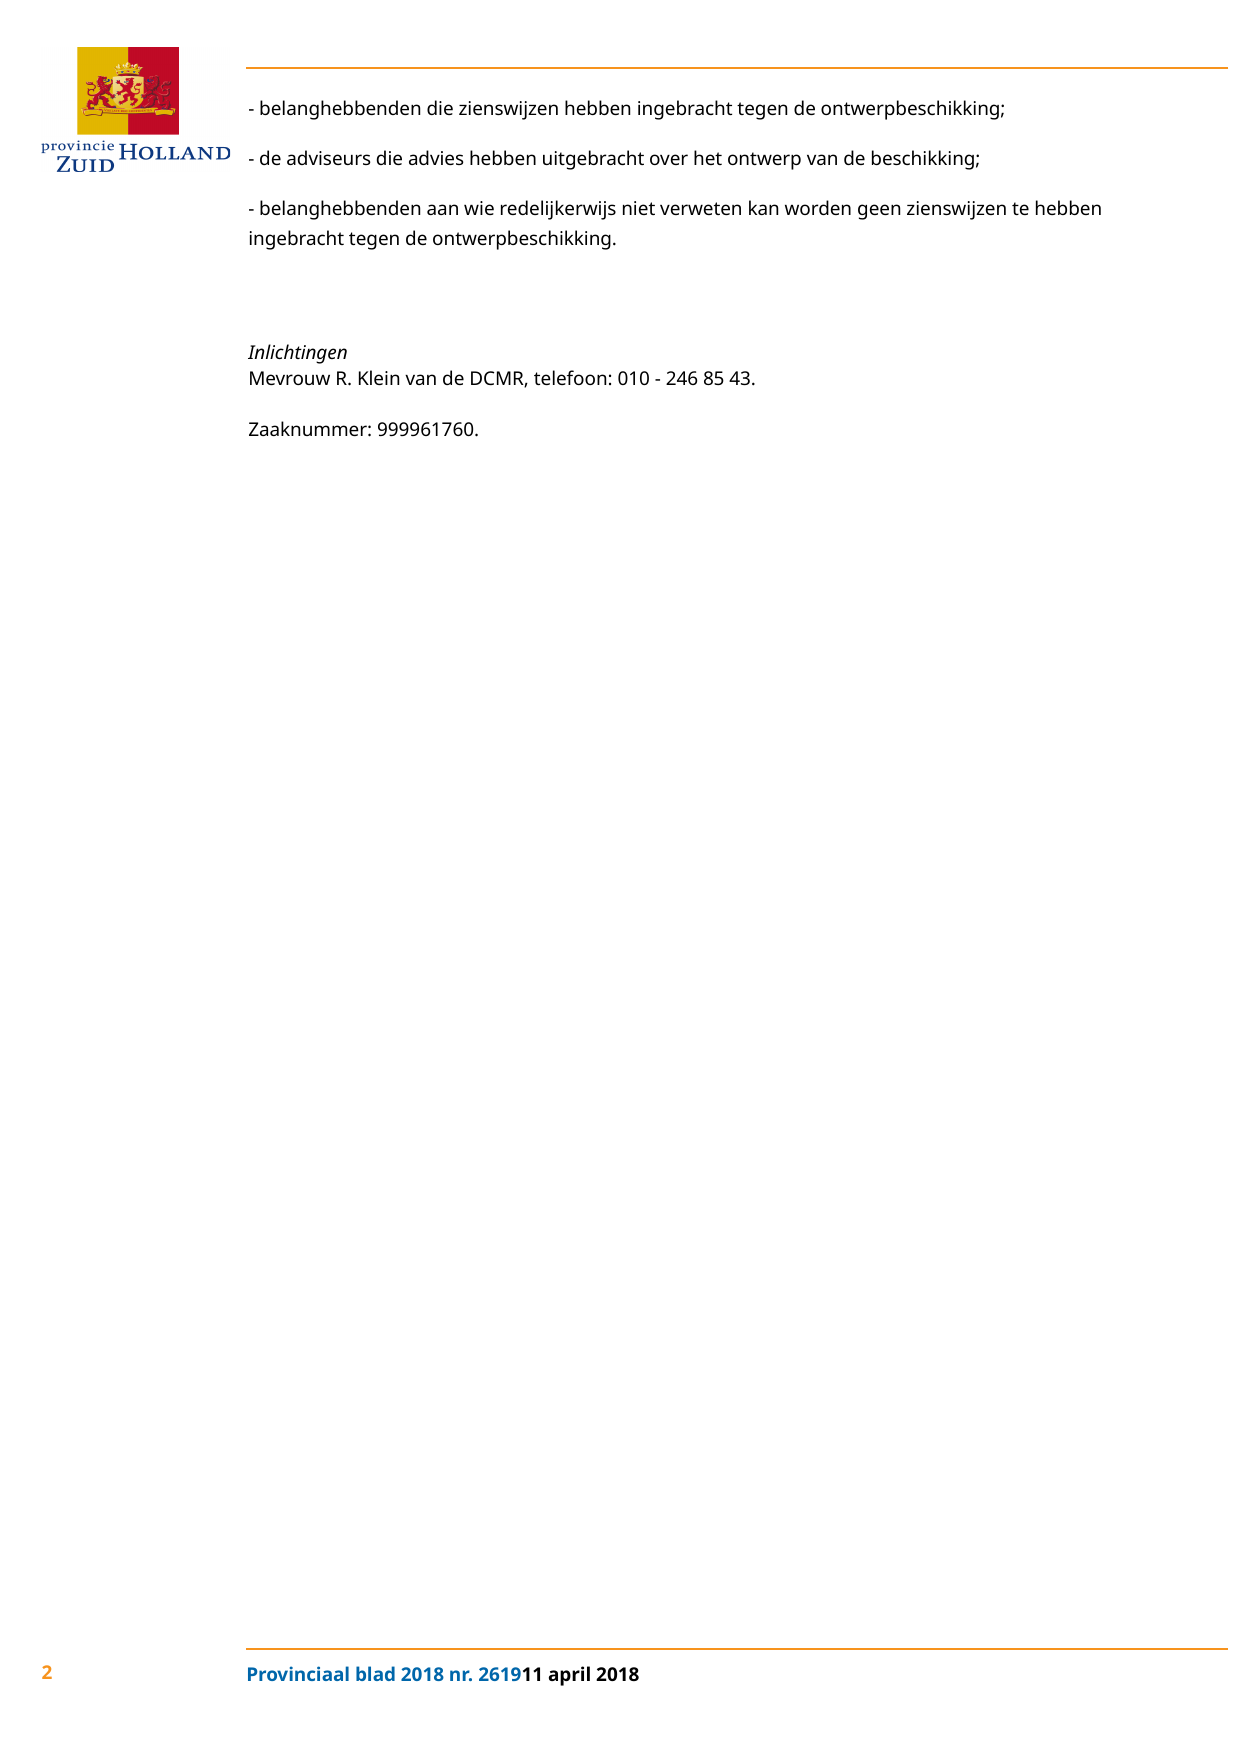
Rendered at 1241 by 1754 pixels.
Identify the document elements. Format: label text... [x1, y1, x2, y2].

text Inlichtingen [248, 339, 1152, 365]
text - belanghebbenden die zienswijzen hebben ingebracht tegen de ontwerpbeschikking; [248, 95, 1152, 121]
text Mevrouw R. Klein van de DCMR, telefoon: 010 - 246 85 43. [248, 365, 1152, 391]
text - de adviseurs die advies hebben uitgebracht over het ontwerp van de beschikking; [248, 145, 1152, 171]
text - belanghebbenden aan wie redelijkerwijs niet verweten kan worden geen zienswijzen te hebben ingebracht tegen de ontwerpbeschikking. [248, 196, 1152, 251]
text Zaaknummer: 999961760. [248, 416, 1152, 441]
picture [41, 47, 231, 172]
